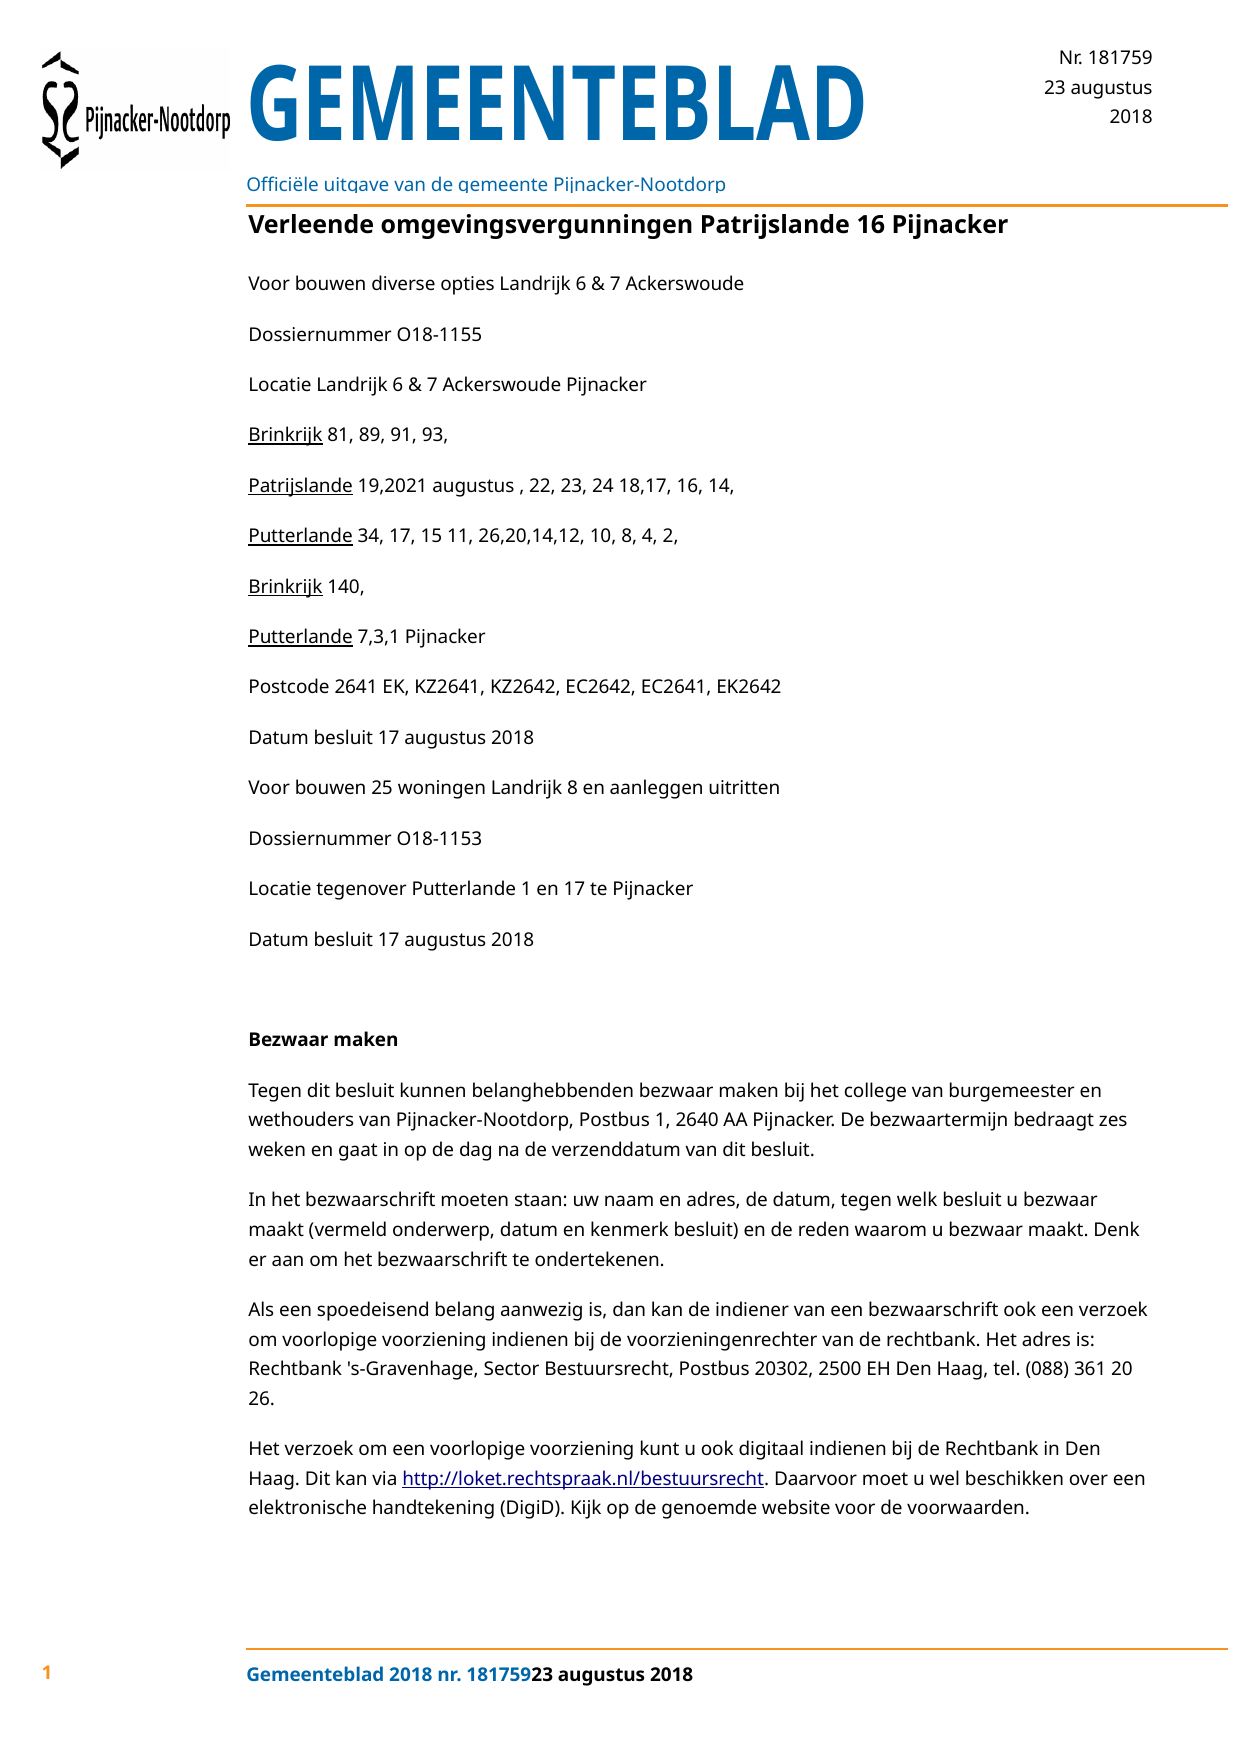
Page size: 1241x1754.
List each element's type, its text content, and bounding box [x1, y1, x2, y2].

text Dossiernummer O18-1153 [248, 825, 1152, 851]
text Tegen dit besluit kunnen belanghebbenden bezwaar maken bij het college van burgemeester en wethouders van Pijnacker-Nootdorp, Postbus 1, 2640 AA Pijnacker. De bezwaartermijn bedraagt zes weken en gaat in op de dag na de verzenddatum van dit besluit. [248, 1077, 1152, 1162]
text Bezwaar maken [248, 1027, 1152, 1052]
text Brinkrijk 81, 89, 91, 93, [248, 422, 1152, 447]
text Verleende omgevingsvergunningen Patrijslande 16 Pijnacker [248, 207, 1152, 241]
text Voor bouwen diverse opties Landrijk 6 & 7 Ackerswoude [248, 270, 1152, 296]
text Postcode 2641 EK, KZ2641, KZ2642, EC2642, EC2641, EK2642 [248, 674, 1152, 699]
text In het bezwaarschrift moeten staan: uw naam en adres, de datum, tegen welk besluit u bezwaar maakt (vermeld onderwerp, datum en kenmerk besluit) en de reden waarom u bezwaar maakt. Denk er aan om het bezwaarschrift te ondertekenen. [248, 1187, 1152, 1271]
text Locatie Landrijk 6 & 7 Ackerswoude Pijnacker [248, 371, 1152, 397]
text Brinkrijk 140, [248, 573, 1152, 598]
text Dossiernummer O18-1155 [248, 321, 1152, 346]
text Voor bouwen 25 woningen Landrijk 8 en aanleggen uitritten [248, 774, 1152, 800]
text Putterlande 7,3,1 Pijnacker [248, 623, 1152, 649]
text Datum besluit 17 augustus 2018 [248, 724, 1152, 750]
picture [41, 47, 231, 172]
text Als een spoedeisend belang aanwezig is, dan kan de indiener van een bezwaarschrift ook een verzoek om voorlopige voorziening indienen bij de voorzieningenrechter van de rechtbank. Het adres is: Rechtbank 's-Gravenhage, Sector Bestuursrecht, Postbus 20302, 2500 EH Den Haag, tel. (088) 361 20 26. [248, 1296, 1152, 1411]
text Putterlande 34, 17, 15 11, 26,20,14,12, 10, 8, 4, 2, [248, 522, 1152, 548]
text Locatie tegenover Putterlande 1 en 17 te Pijnacker [248, 875, 1152, 901]
text Patrijslande 19,2021 augustus , 22, 23, 24 18,17, 16, 14, [248, 472, 1152, 498]
text Datum besluit 17 augustus 2018 [248, 926, 1152, 951]
text Het verzoek om een voorlopige voorziening kunt u ook digitaal indienen bij de Rechtbank in Den Haag. Dit kan via http://loket.rechtspraak.nl/bestuursrecht. Daarvoor moet u wel beschikken over een elektronische handtekening (DigiD). Kijk op de genoemde website voor de voorwaarden. [248, 1435, 1152, 1520]
